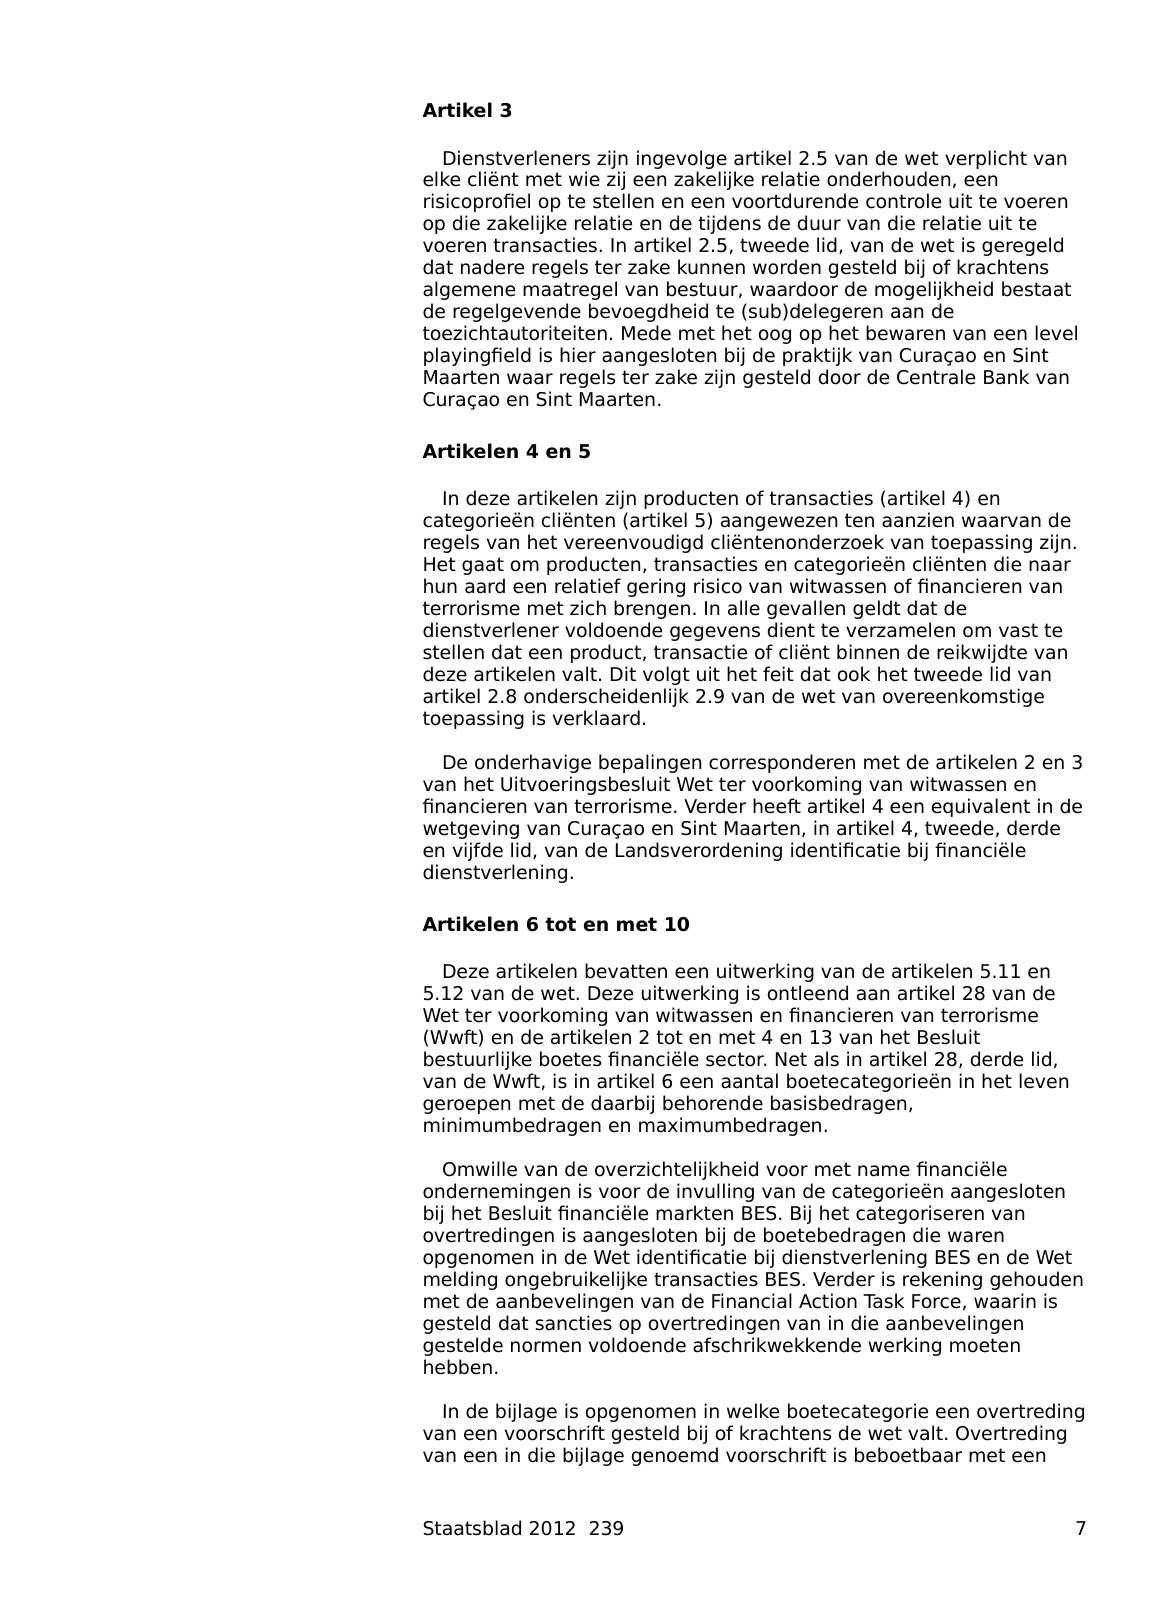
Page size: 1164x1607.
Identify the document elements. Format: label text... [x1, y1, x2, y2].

text Deze artikelen bevatten een uitwerking van de artikelen 5.11 en 5.12 van de wet. Deze uitwerking is ontleend aan artikel 28 van de Wet ter voorkoming van witwassen en financieren van terrorisme (Wwft) en de artikelen 2 tot en met 4 en 13 van het Besluit bestuurlijke boetes financiële sector. Net als in artikel 28, derde lid, van de Wwft, is in artikel 6 een aantal boetecategorieën in het leven geroepen met de daarbij behorende basisbedragen, minimumbedragen en maximumbedragen. [422, 961, 1087, 1137]
text De onderhavige bepalingen corresponderen met de artikelen 2 en 3 van het Uitvoeringsbesluit Wet ter voorkoming van witwassen en financieren van terrorisme. Verder heeft artikel 4 een equivalent in de wetgeving van Curaçao en Sint Maarten, in artikel 4, tweede, derde en vijfde lid, van de Landsverordening identificatie bij financiële dienstverlening. [422, 752, 1087, 884]
text Omwille van de overzichtelijkheid voor met name financiële ondernemingen is voor de invulling van de categorieën aangesloten bij het Besluit financiële markten BES. Bij het categoriseren van overtredingen is aangesloten bij de boetebedragen die waren opgenomen in de Wet identificatie bij dienstverlening BES en de Wet melding ongebruikelijke transacties BES. Verder is rekening gehouden met de aanbevelingen van de Financial Action Task Force, waarin is gesteld dat sancties op overtredingen van in die aanbevelingen gestelde normen voldoende afschrikwekkende werking moeten hebben. [422, 1159, 1087, 1379]
subtitle Artikel 3 [422, 100, 1087, 122]
subtitle Artikelen 6 tot en met 10 [422, 914, 1087, 936]
subtitle Artikelen 4 en 5 [422, 441, 1087, 463]
text In deze artikelen zijn producten of transacties (artikel 4) en categorieën cliënten (artikel 5) aangewezen ten aanzien waarvan de regels van het vereenvoudigd cliëntenonderzoek van toepassing zijn. Het gaat om producten, transacties en categorieën cliënten die naar hun aard een relatief gering risico van witwassen of financieren van terrorisme met zich brengen. In alle gevallen geldt dat de dienstverlener voldoende gegevens dient te verzamelen om vast te stellen dat een product, transactie of cliënt binnen de reikwijdte van deze artikelen valt. Dit volgt uit het feit dat ook het tweede lid van artikel 2.8 onderscheidenlijk 2.9 van de wet van overeenkomstige toepassing is verklaard. [422, 488, 1087, 730]
text Dienstverleners zijn ingevolge artikel 2.5 van de wet verplicht van elke cliënt met wie zij een zakelijke relatie onderhouden, een risicoprofiel op te stellen en een voortdurende controle uit te voeren op die zakelijke relatie en de tijdens de duur van die relatie uit te voeren transacties. In artikel 2.5, tweede lid, van de wet is geregeld dat nadere regels ter zake kunnen worden gesteld bij of krachtens algemene maatregel van bestuur, waardoor de mogelijkheid bestaat de regelgevende bevoegdheid te (sub)delegeren aan de toezichtautoriteiten. Mede met het oog op het bewaren van een level playingfield is hier aangesloten bij de praktijk van Curaçao en Sint Maarten waar regels ter zake zijn gesteld door de Centrale Bank van Curaçao en Sint Maarten. [422, 147, 1087, 411]
text In de bijlage is opgenomen in welke boetecategorie een overtreding van een voorschrift gesteld bij of krachtens de wet valt. Overtreding van een in die bijlage genoemd voorschrift is beboetbaar met een [422, 1401, 1087, 1467]
